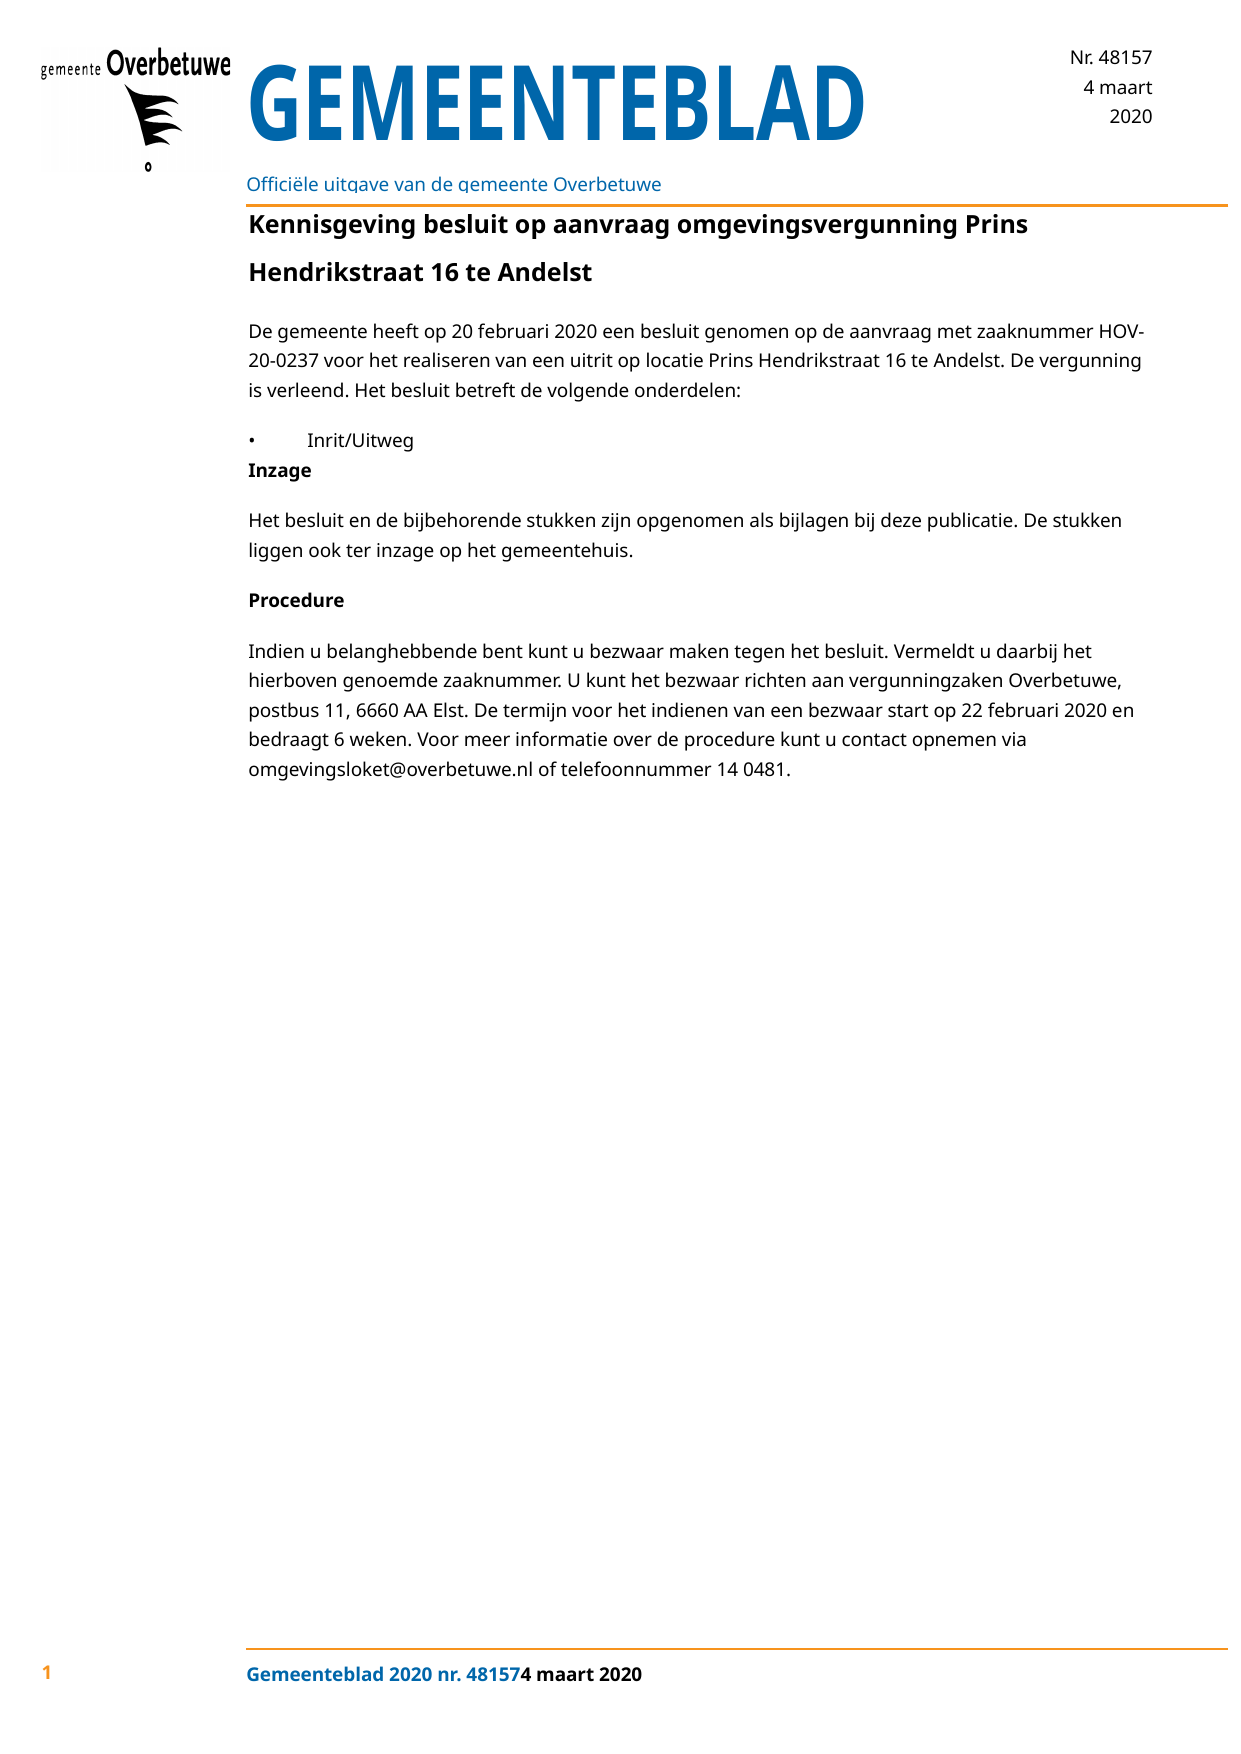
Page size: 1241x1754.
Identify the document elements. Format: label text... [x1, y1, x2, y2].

text Kennisgeving besluit op aanvraag omgevingsvergunning Prins Hendrikstraat 16 te Andelst [248, 207, 1152, 288]
text Procedure [248, 587, 1152, 613]
text Indien u belanghebbende bent kunt u bezwaar maken tegen het besluit. Vermeldt u daarbij het hierboven genoemde zaaknummer. U kunt het bezwaar richten aan vergunningzaken Overbetuwe, postbus 11, 6660 AA Elst. De termijn voor het indienen van een bezwaar start op 22 februari 2020 en bedraagt 6 weken. Voor meer informatie over de procedure kunt u contact opnemen via omgevingsloket@overbetuwe.nl of telefoonnummer 14 0481. [248, 638, 1152, 782]
text De gemeente heeft op 20 februari 2020 een besluit genomen op de aanvraag met zaaknummer HOV-20-0237 voor het realiseren van een uitrit op locatie Prins Hendrikstraat 16 te Andelst. De vergunning is verleend. Het besluit betreft de volgende onderdelen: [248, 318, 1152, 403]
text Inzage [248, 457, 1152, 483]
list Inrit/Uitweg [248, 427, 1152, 453]
picture [41, 47, 231, 172]
text Het besluit en de bijbehorende stukken zijn opgenomen als bijlagen bij deze publicatie. De stukken liggen ook ter inzage op het gemeentehuis. [248, 507, 1152, 563]
